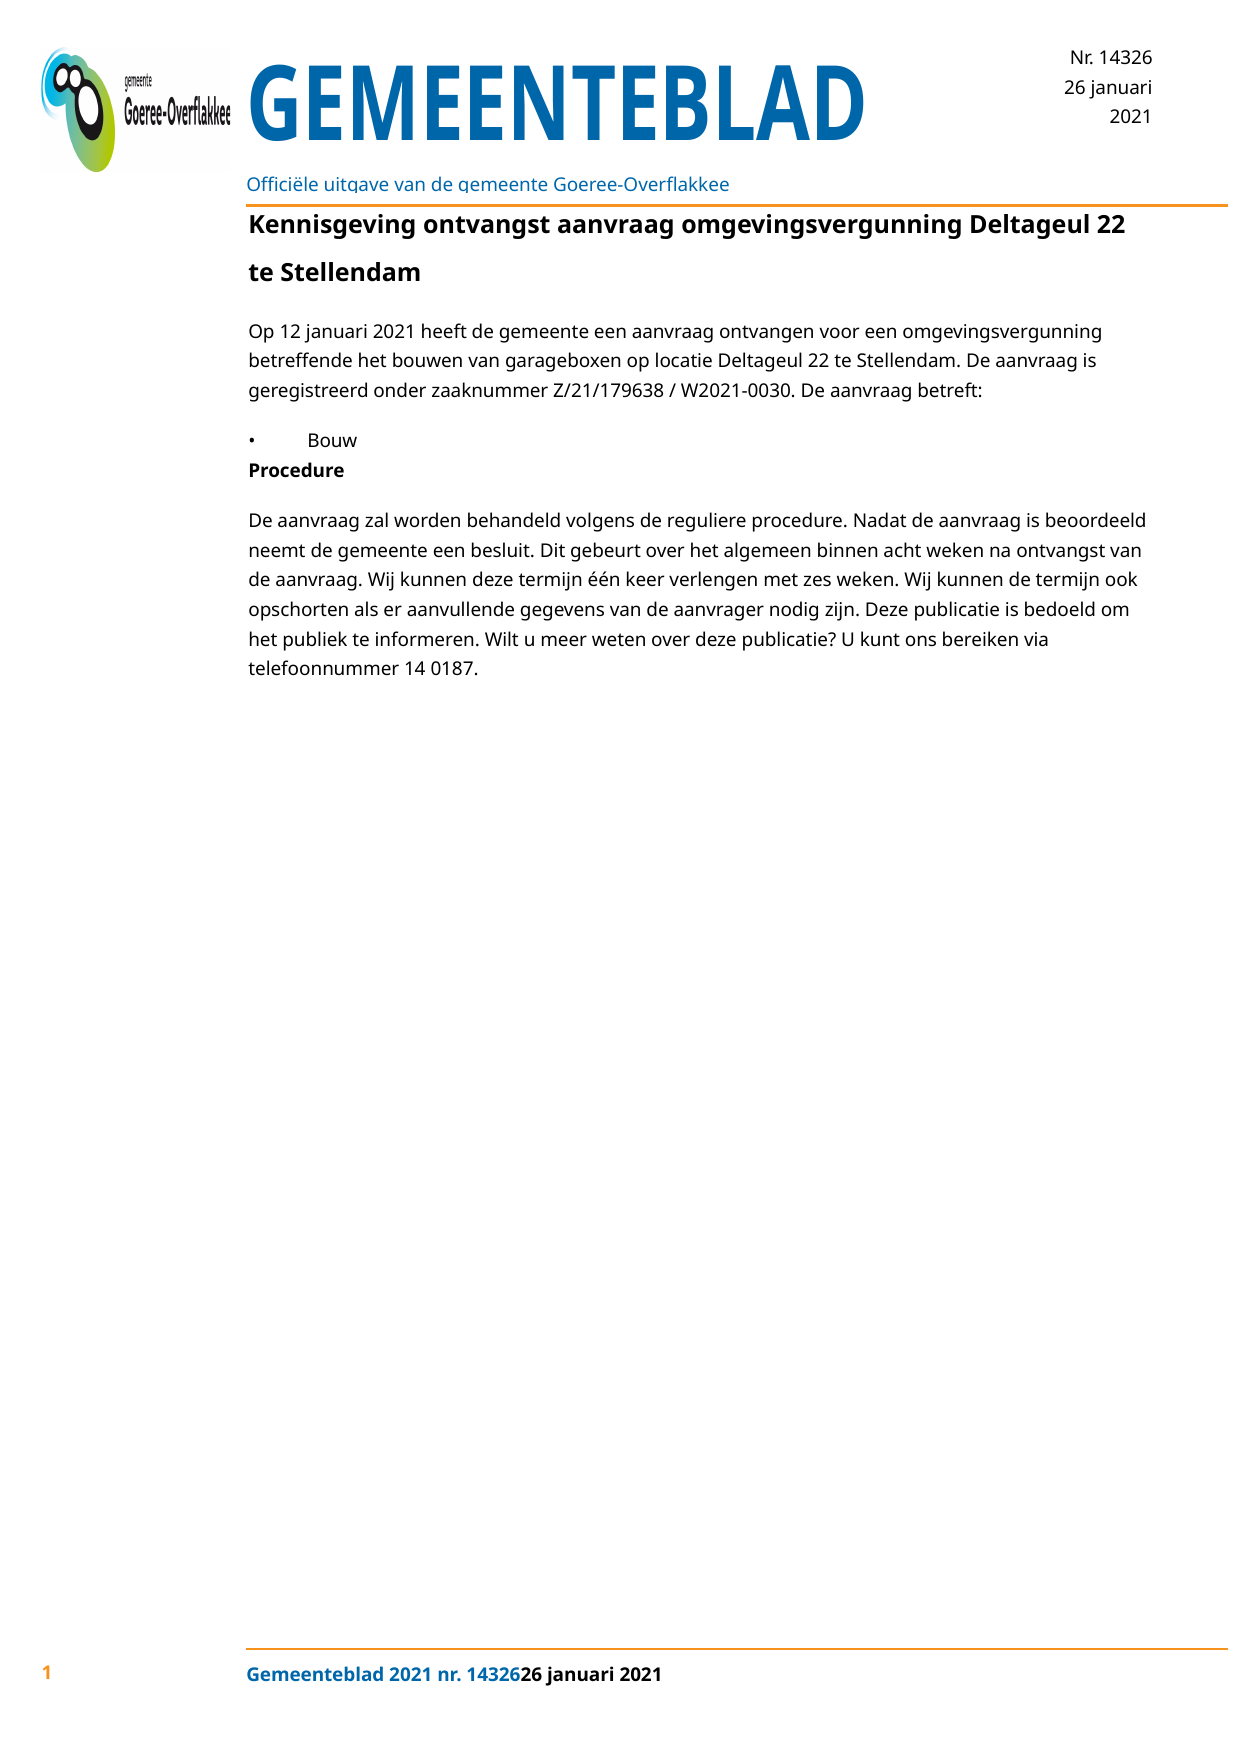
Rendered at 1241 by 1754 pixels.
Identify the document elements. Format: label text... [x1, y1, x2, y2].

picture [41, 47, 231, 172]
list Bouw [248, 427, 1152, 453]
text De aanvraag zal worden behandeld volgens de reguliere procedure. Nadat de aanvraag is beoordeeld neemt de gemeente een besluit. Dit gebeurt over het algemeen binnen acht weken na ontvangst van de aanvraag. Wij kunnen deze termijn één keer verlengen met zes weken. Wij kunnen de termijn ook opschorten als er aanvullende gegevens van de aanvrager nodig zijn. Deze publicatie is bedoeld om het publiek te informeren. Wilt u meer weten over deze publicatie? U kunt ons bereiken via telefoonnummer 14 0187. [248, 507, 1152, 681]
text Op 12 januari 2021 heeft de gemeente een aanvraag ontvangen voor een omgevingsvergunning betreffende het bouwen van garageboxen op locatie Deltageul 22 te Stellendam. De aanvraag is geregistreerd onder zaaknummer Z/21/179638 / W2021-0030. De aanvraag betreft: [248, 318, 1152, 403]
text Kennisgeving ontvangst aanvraag omgevingsvergunning Deltageul 22 te Stellendam [248, 207, 1152, 288]
text Procedure [248, 457, 1152, 483]
